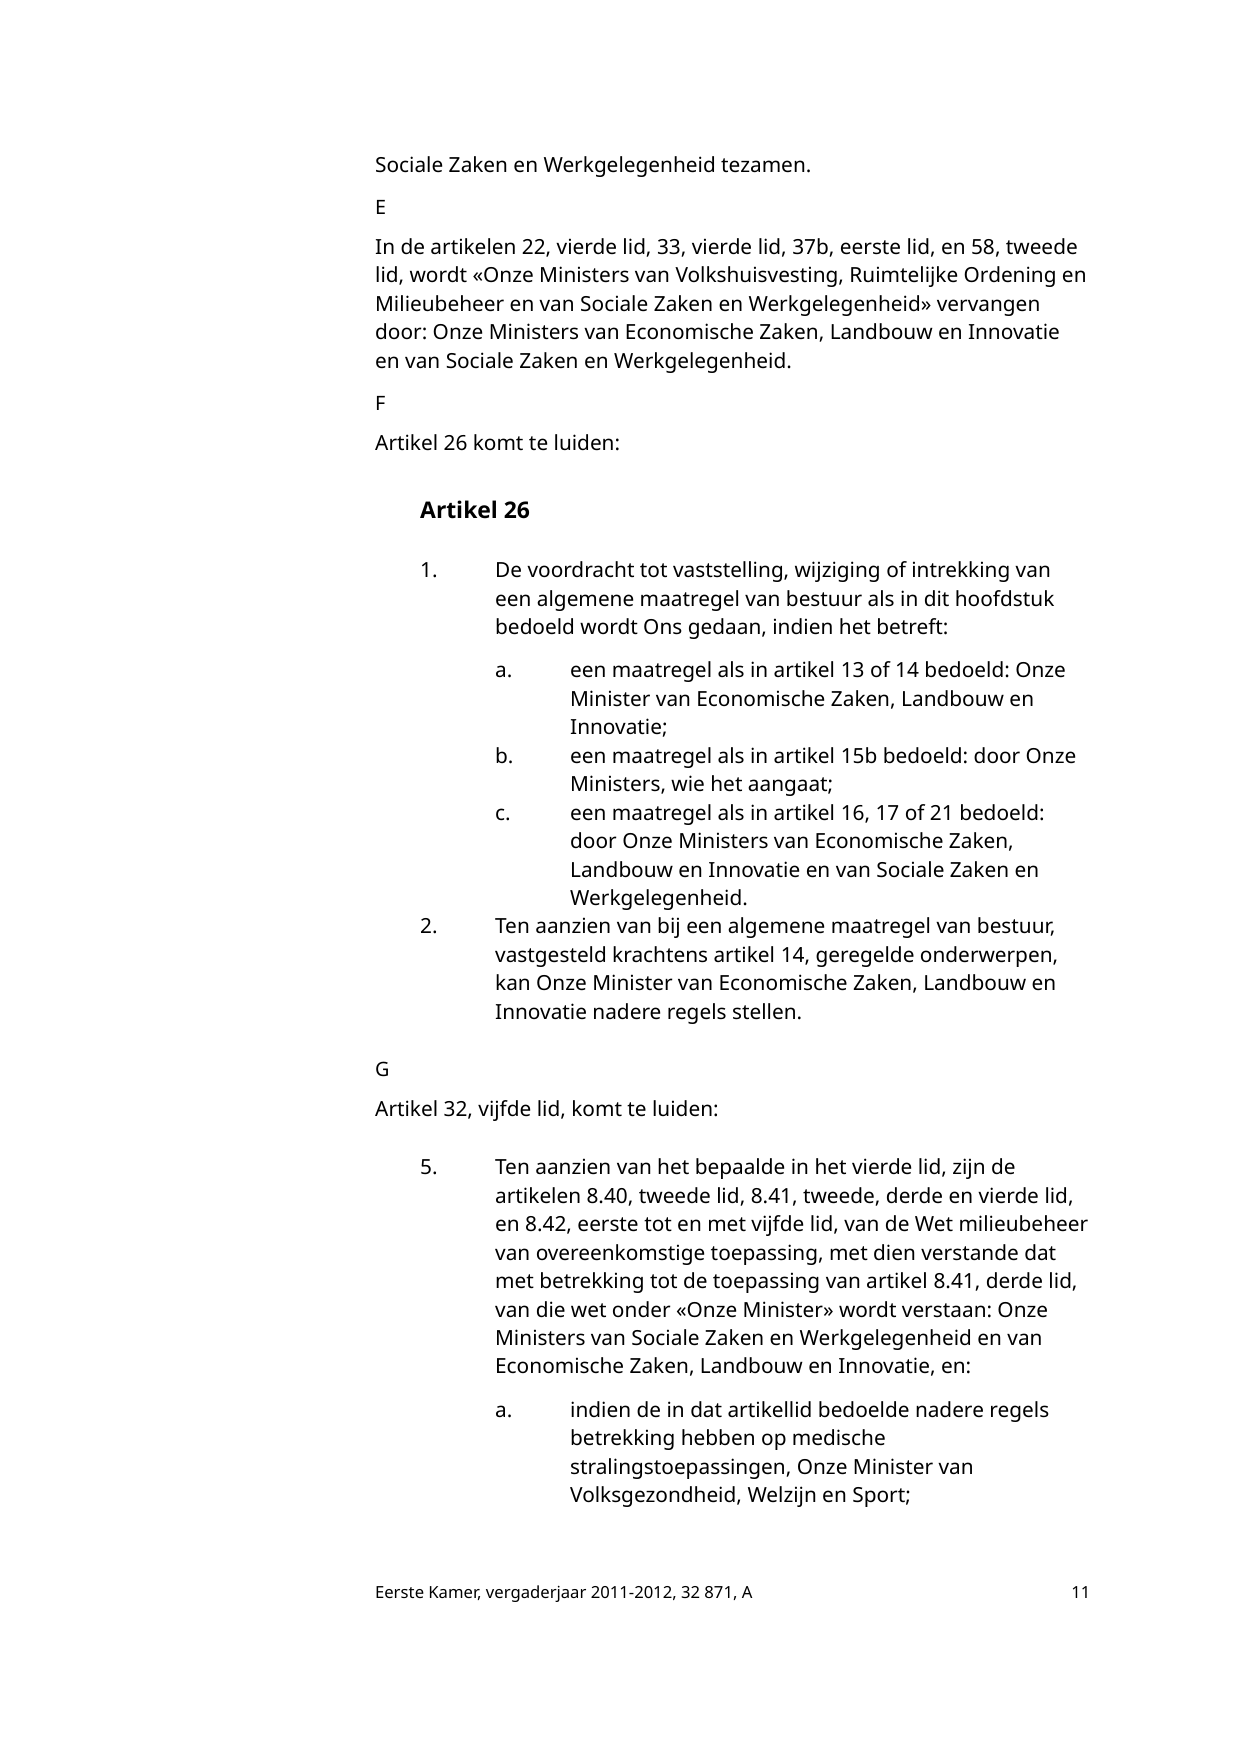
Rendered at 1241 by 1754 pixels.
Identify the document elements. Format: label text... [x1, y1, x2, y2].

list indien de in dat artikellid bedoelde nadere regels betrekking hebben op medische stralingstoepassingen, Onze Minister van Volksgezondheid, Welzijn en Sport; [495, 1395, 1090, 1509]
list een maatregel als in artikel 16, 17 of 21 bedoeld: door Onze Ministers van Economische Zaken, Landbouw en Innovatie en van Sociale Zaken en Werkgelegenheid. [495, 798, 1090, 912]
text E [375, 193, 1090, 220]
text Artikel 32, vijfde lid, komt te luiden: [375, 1094, 1090, 1122]
list een maatregel als in artikel 15b bedoeld: door Onze Ministers, wie het aangaat; [495, 741, 1090, 798]
text F [375, 389, 1090, 416]
list Ten aanzien van het bepaalde in het vierde lid, zijn de artikelen 8.40, tweede lid, 8.41, tweede, derde en vierde lid, en 8.42, eerste tot en met vijfde lid, van de Wet milieubeheer van overeenkomstige toepassing, met dien verstande dat met betrekking tot de toepassing van artikel 8.41, derde lid, van die wet onder «Onze Minister» wordt verstaan: Onze Ministers van Sociale Zaken en Werkgelegenheid en van Economische Zaken, Landbouw en Innovatie, en: [420, 1152, 1090, 1380]
list De voordracht tot vaststelling, wijziging of intrekking van een algemene maatregel van bestuur als in dit hoofdstuk bedoeld wordt Ons gedaan, indien het betreft: [420, 555, 1090, 641]
text Artikel 26 komt te luiden: [375, 428, 1090, 457]
text Sociale Zaken en Werkgelegenheid tezamen. [375, 150, 1090, 178]
list een maatregel als in artikel 13 of 14 bedoeld: Onze Minister van Economische Zaken, Landbouw en Innovatie; [495, 656, 1090, 741]
text In de artikelen 22, vierde lid, 33, vierde lid, 37b, eerste lid, en 58, tweede lid, wordt «Onze Ministers van Volkshuisvesting, Ruimtelijke Ordening en Milieubeheer en van Sociale Zaken en Werkgelegenheid» vervangen door: Onze Ministers van Economische Zaken, Landbouw en Innovatie en van Sociale Zaken en Werkgelegenheid. [375, 232, 1090, 374]
subtitle Artikel 26 [420, 494, 1090, 525]
text G [375, 1055, 1090, 1082]
list Ten aanzien van bij een algemene maatregel van bestuur, vastgesteld krachtens artikel 14, geregelde onderwerpen, kan Onze Minister van Economische Zaken, Landbouw en Innovatie nadere regels stellen. [420, 912, 1090, 1025]
